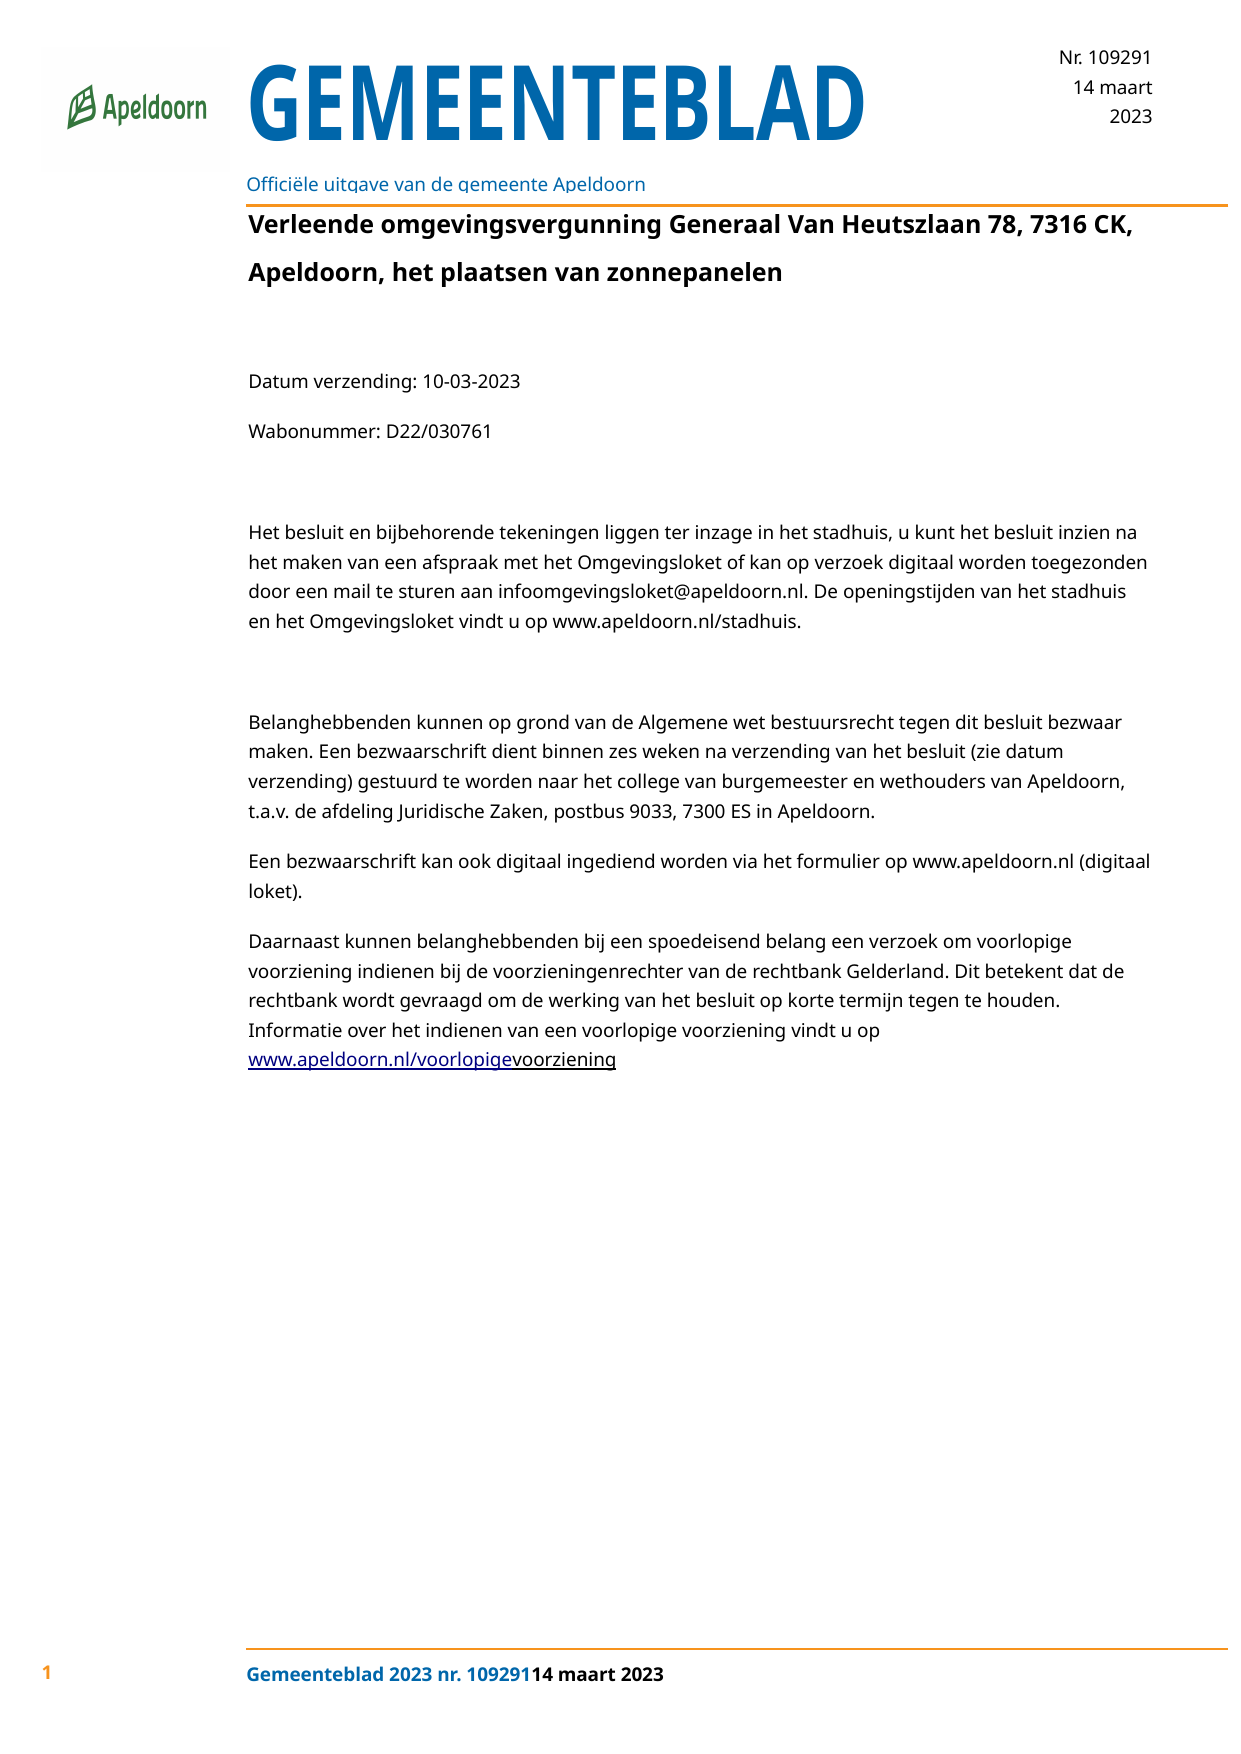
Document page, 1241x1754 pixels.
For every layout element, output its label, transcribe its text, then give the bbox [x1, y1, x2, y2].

text Daarnaast kunnen belanghebbenden bij een spoedeisend belang een verzoek om voorlopige voorziening indienen bij de voorzieningenrechter van de rechtbank Gelderland. Dit betekent dat de rechtbank wordt gevraagd om de werking van het besluit op korte termijn tegen te houden. Informatie over het indienen van een voorlopige voorziening vindt u op www.apeldoorn.nl/voorlopigevoorziening [248, 928, 1152, 1072]
text Een bezwaarschrift kan ook digitaal ingediend worden via het formulier op www.apeldoorn.nl (digitaal loket). [248, 848, 1152, 904]
text Datum verzending: 10-03-2023 [248, 368, 1152, 394]
text Wabonummer: D22/030761 [248, 419, 1152, 444]
picture [41, 47, 231, 172]
text Het besluit en bijbehorende tekeningen liggen ter inzage in het stadhuis, u kunt het besluit inzien na het maken van een afspraak met het Omgevingsloket of kan op verzoek digitaal worden toegezonden door een mail te sturen aan infoomgevingsloket@apeldoorn.nl. De openingstijden van het stadhuis en het Omgevingsloket vindt u op www.apeldoorn.nl/stadhuis. [248, 519, 1152, 634]
text Belanghebbenden kunnen op grond van de Algemene wet bestuursrecht tegen dit besluit bezwaar maken. Een bezwaarschrift dient binnen zes weken na verzending van het besluit (zie datum verzending) gestuurd te worden naar het college van burgemeester en wethouders van Apeldoorn, t.a.v. de afdeling Juridische Zaken, postbus 9033, 7300 ES in Apeldoorn. [248, 709, 1152, 824]
text Verleende omgevingsvergunning Generaal Van Heutszlaan 78, 7316 CK, Apeldoorn, het plaatsen van zonnepanelen [248, 207, 1152, 288]
